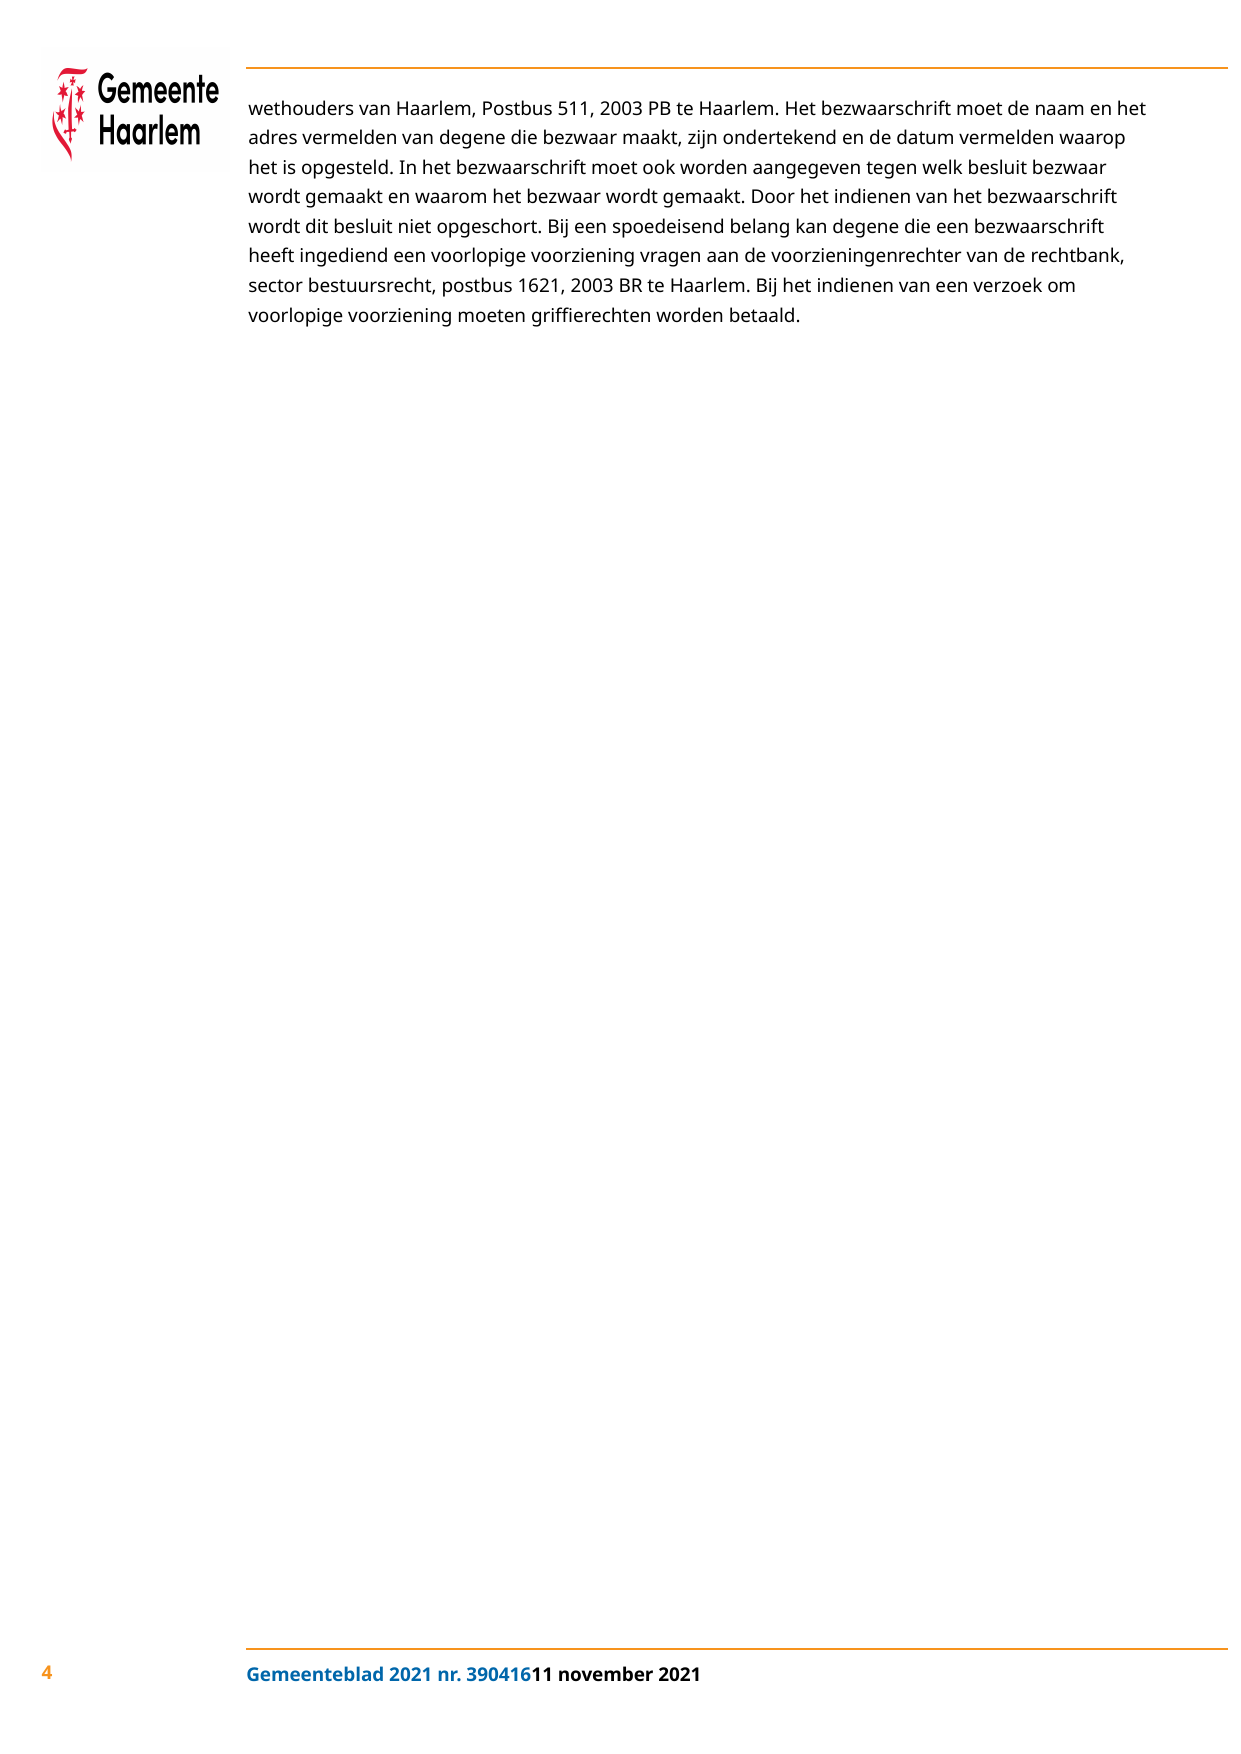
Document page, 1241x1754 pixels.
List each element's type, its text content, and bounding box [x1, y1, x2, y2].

picture [41, 47, 231, 172]
text wethouders van Haarlem, Postbus 511, 2003 PB te Haarlem. Het bezwaarschrift moet de naam en het adres vermelden van degene die bezwaar maakt, zijn ondertekend en de datum vermelden waarop het is opgesteld. In het bezwaarschrift moet ook worden aangegeven tegen welk besluit bezwaar wordt gemaakt en waarom het bezwaar wordt gemaakt. Door het indienen van het bezwaarschrift wordt dit besluit niet opgeschort. Bij een spoedeisend belang kan degene die een bezwaarschrift heeft ingediend een voorlopige voorziening vragen aan de voorzieningenrechter van de rechtbank, sector bestuursrecht, postbus 1621, 2003 BR te Haarlem. Bij het indienen van een verzoek om voorlopige voorziening moeten griffierechten worden betaald. [248, 95, 1152, 328]
